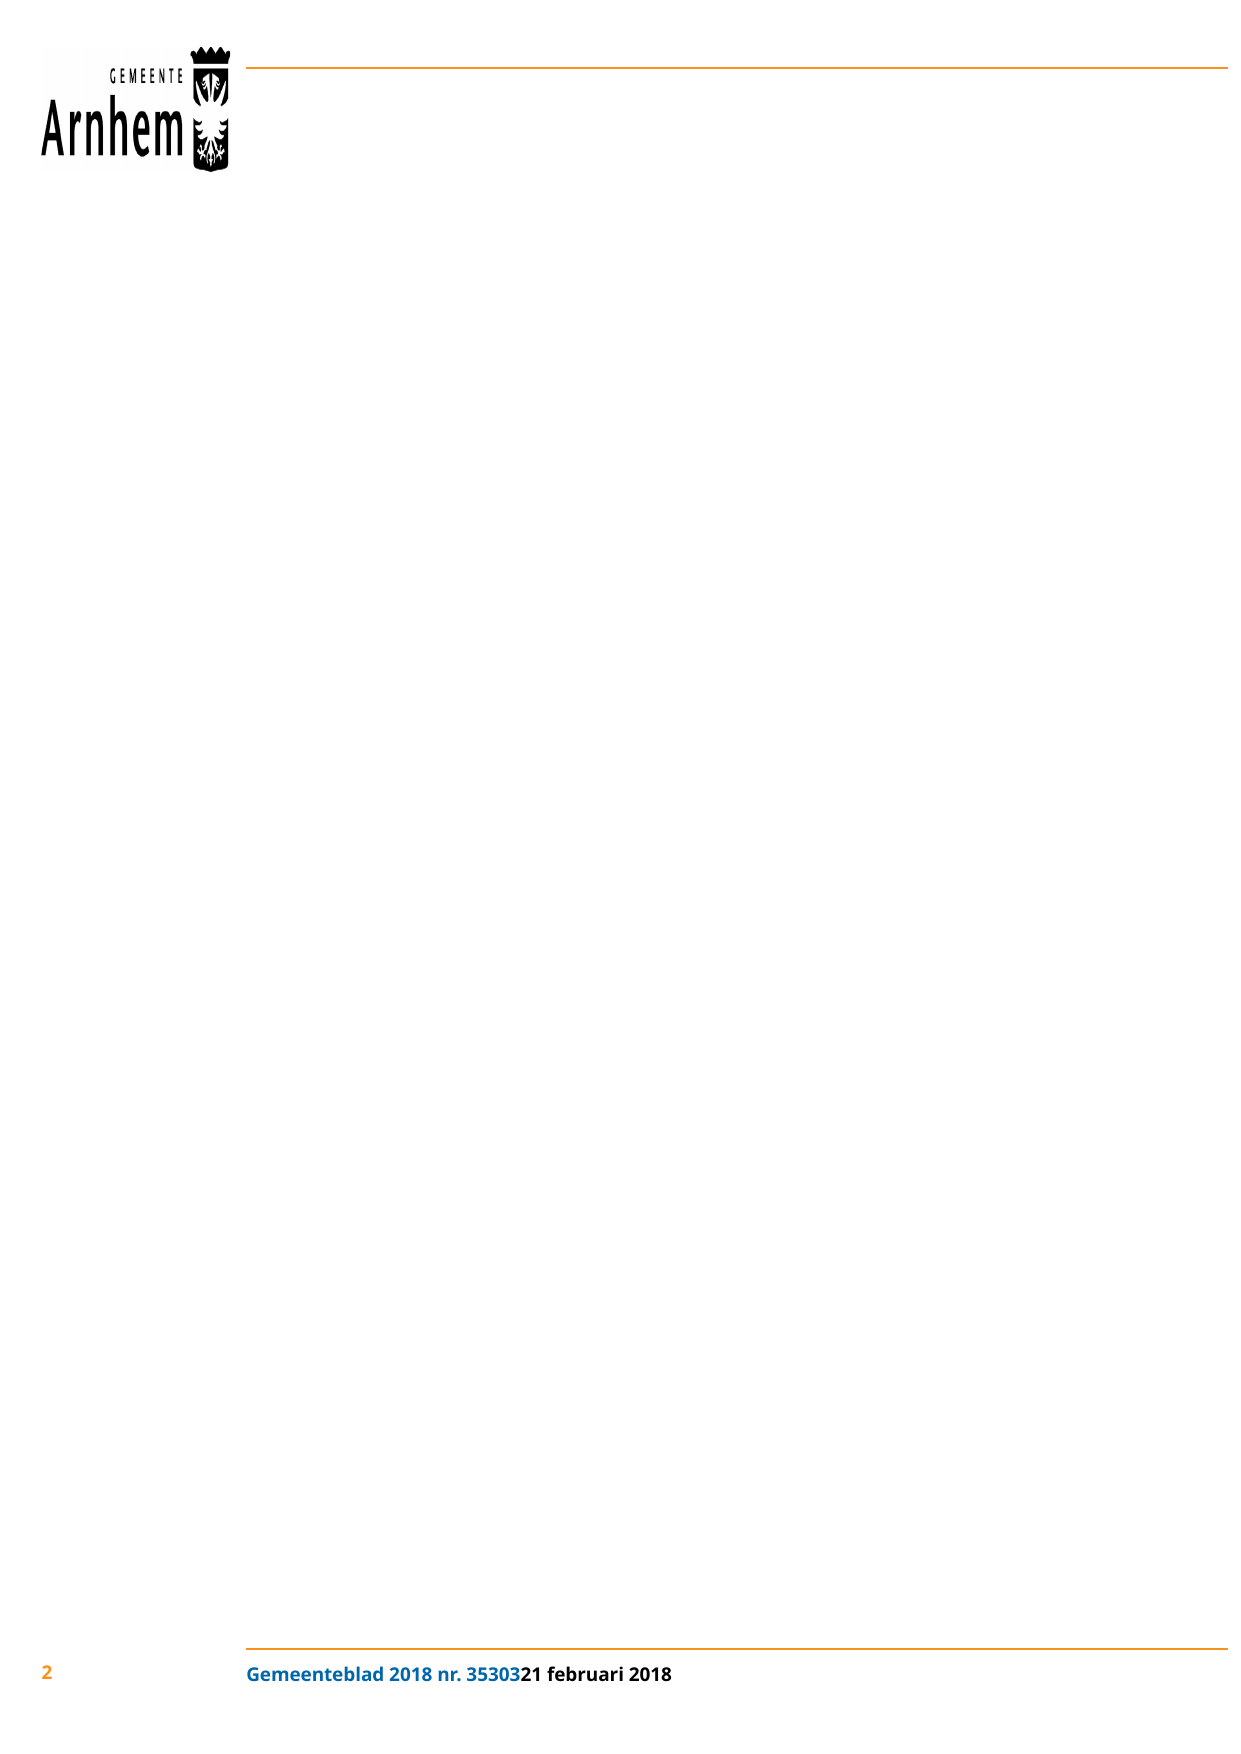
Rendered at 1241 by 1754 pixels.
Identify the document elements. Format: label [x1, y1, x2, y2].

picture [41, 47, 231, 172]
